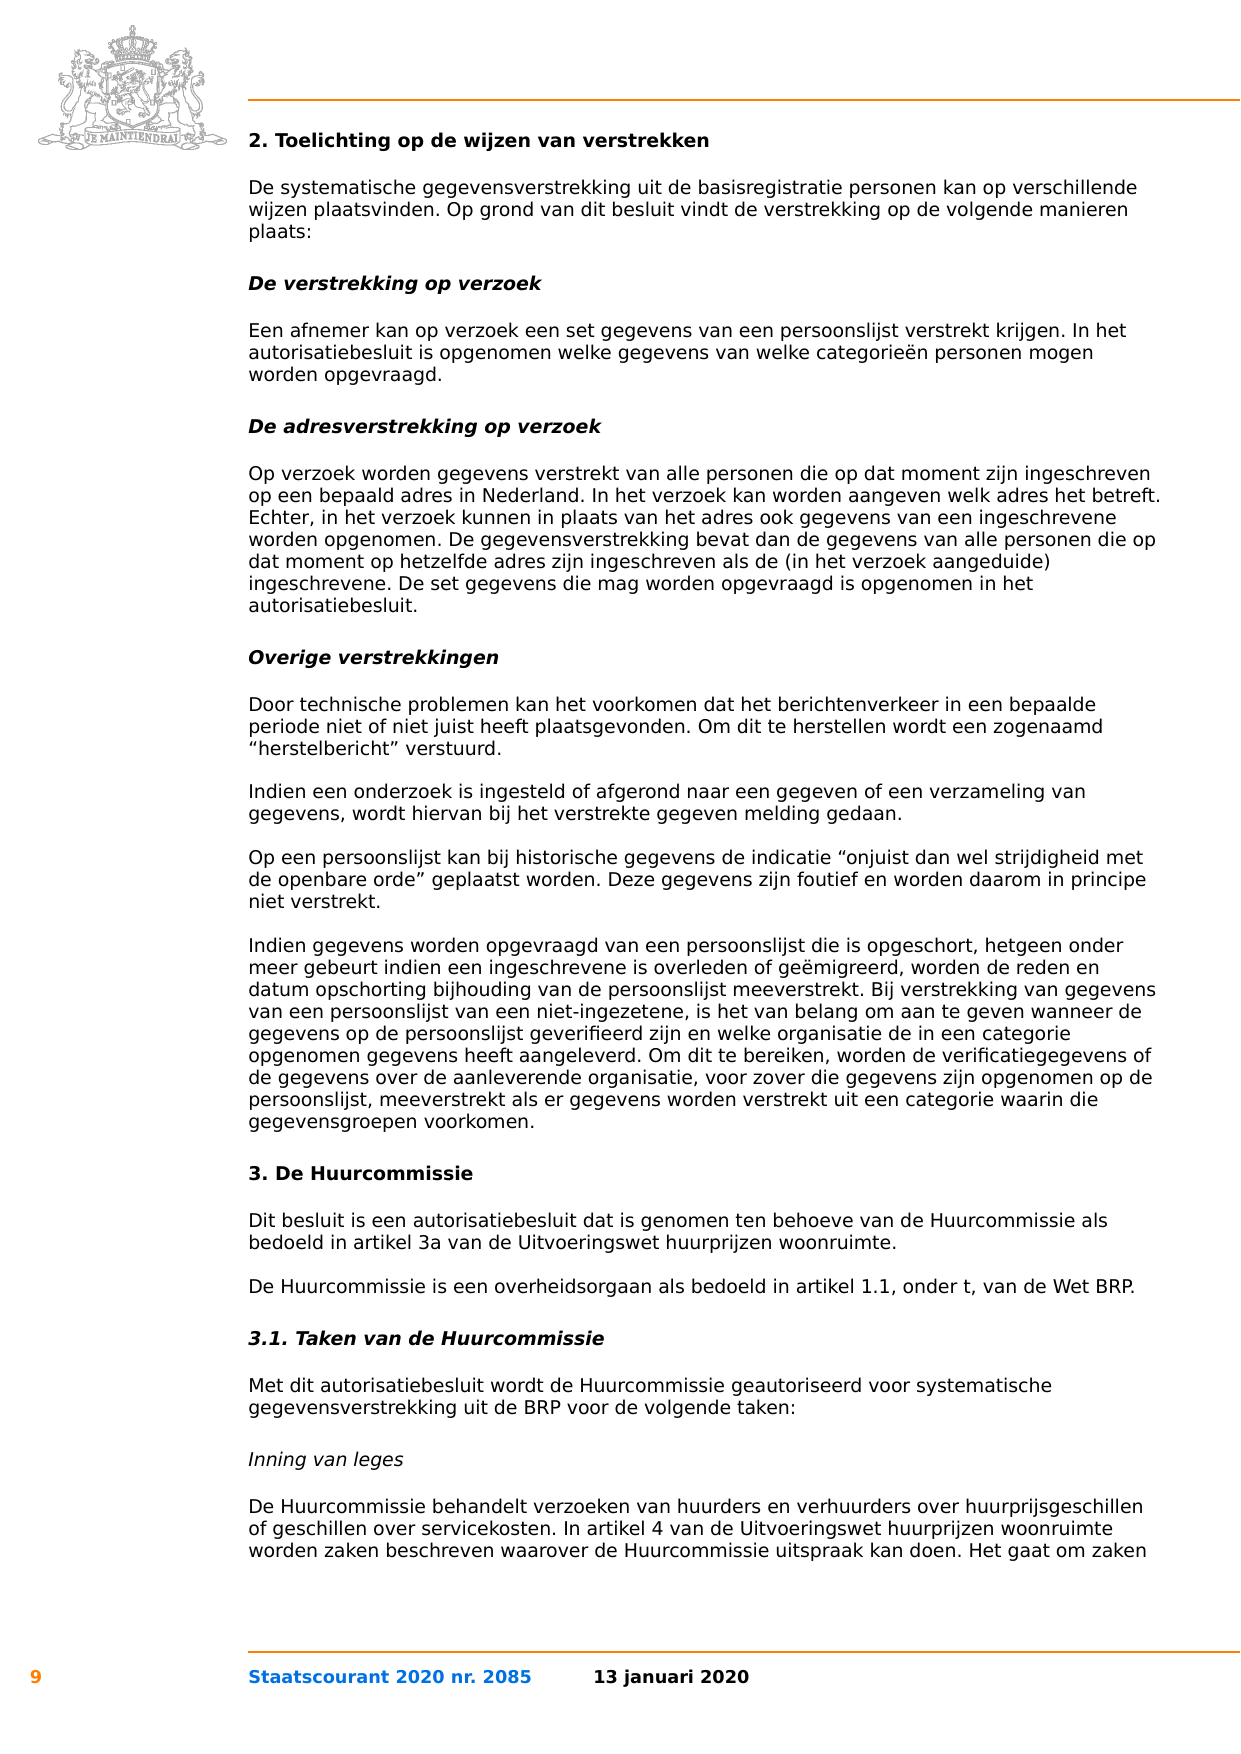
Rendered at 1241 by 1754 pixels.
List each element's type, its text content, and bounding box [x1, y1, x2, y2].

text Indien gegevens worden opgevraagd van een persoonslijst die is opgeschort, hetgeen onder meer gebeurt indien een ingeschrevene is overleden of geëmigreerd, worden de reden en datum opschorting bijhouding van de persoonslijst meeverstrekt. Bij verstrekking van gegevens van een persoonslijst van een niet-ingezetene, is het van belang om aan te geven wanneer de gegevens op de persoonslijst geverifieerd zijn en welke organisatie de in een categorie opgenomen gegevens heeft aangeleverd. Om dit te bereiken, worden de verificatiegegevens of de gegevens over de aanleverende organisatie, voor zover die gegevens zijn opgenomen op de persoonslijst, meeverstrekt als er gegevens worden verstrekt uit een categorie waarin die gegevensgroepen voorkomen. [248, 935, 1163, 1133]
text Dit besluit is een autorisatiebesluit dat is genomen ten behoeve van de Huurcommissie als bedoeld in artikel 3a van de Uitvoeringswet huurprijzen woonruimte. [248, 1210, 1163, 1254]
text Indien een onderzoek is ingesteld of afgerond naar een gegeven of een verzameling van gegevens, wordt hiervan bij het verstrekte gegeven melding gedaan. [248, 781, 1163, 825]
picture [38, 25, 227, 150]
text De Huurcommissie is een overheidsorgaan als bedoeld in artikel 1.1, onder t, van de Wet BRP. [248, 1276, 1163, 1298]
text Een afnemer kan op verzoek een set gegevens van een persoonslijst verstrekt krijgen. In het autorisatiebesluit is opgenomen welke gegevens van welke categorieën personen mogen worden opgevraagd. [248, 320, 1163, 386]
subtitle De adresverstrekking op verzoek [248, 416, 1163, 438]
text Op een persoonslijst kan bij historische gegevens de indicatie “onjuist dan wel strijdigheid met de openbare orde” geplaatst worden. Deze gegevens zijn foutief en worden daarom in principe niet verstrekt. [248, 847, 1163, 913]
subtitle Overige verstrekkingen [248, 647, 1163, 668]
subtitle Inning van leges [248, 1448, 1163, 1471]
subtitle 2. Toelichting op de wijzen van verstrekken [248, 130, 1163, 152]
text Door technische problemen kan het voorkomen dat het berichtenverkeer in een bepaalde periode niet of niet juist heeft plaatsgevonden. Om dit te herstellen wordt een zogenaamd “herstelbericht” verstuurd. [248, 693, 1163, 759]
text De Huurcommissie behandelt verzoeken van huurders en verhuurders over huurprijsgeschillen of geschillen over servicekosten. In artikel 4 van de Uitvoeringswet huurprijzen woonruimte worden zaken beschreven waarover de Huurcommissie uitspraak kan doen. Het gaat om zaken [248, 1496, 1163, 1561]
text De systematische gegevensverstrekking uit de basisregistratie personen kan op verschillende wijzen plaatsvinden. Op grond van dit besluit vindt de verstrekking op de volgende manieren plaats: [248, 177, 1163, 243]
text Met dit autorisatiebesluit wordt de Huurcommissie geautoriseerd voor systematische gegevensverstrekking uit de BRP voor de volgende taken: [248, 1374, 1163, 1418]
subtitle 3. De Huurcommissie [248, 1163, 1163, 1185]
subtitle De verstrekking op verzoek [248, 273, 1163, 295]
subtitle 3.1. Taken van de Huurcommissie [248, 1328, 1163, 1349]
text Op verzoek worden gegevens verstrekt van alle personen die op dat moment zijn ingeschreven op een bepaald adres in Nederland. In het verzoek kan worden aangeven welk adres het betreft. Echter, in het verzoek kunnen in plaats van het adres ook gegevens van een ingeschrevene worden opgenomen. De gegevensverstrekking bevat dan de gegevens van alle personen die op dat moment op hetzelfde adres zijn ingeschreven als de (in het verzoek aangeduide) ingeschrevene. De set gegevens die mag worden opgevraagd is opgenomen in het autorisatiebesluit. [248, 463, 1163, 617]
